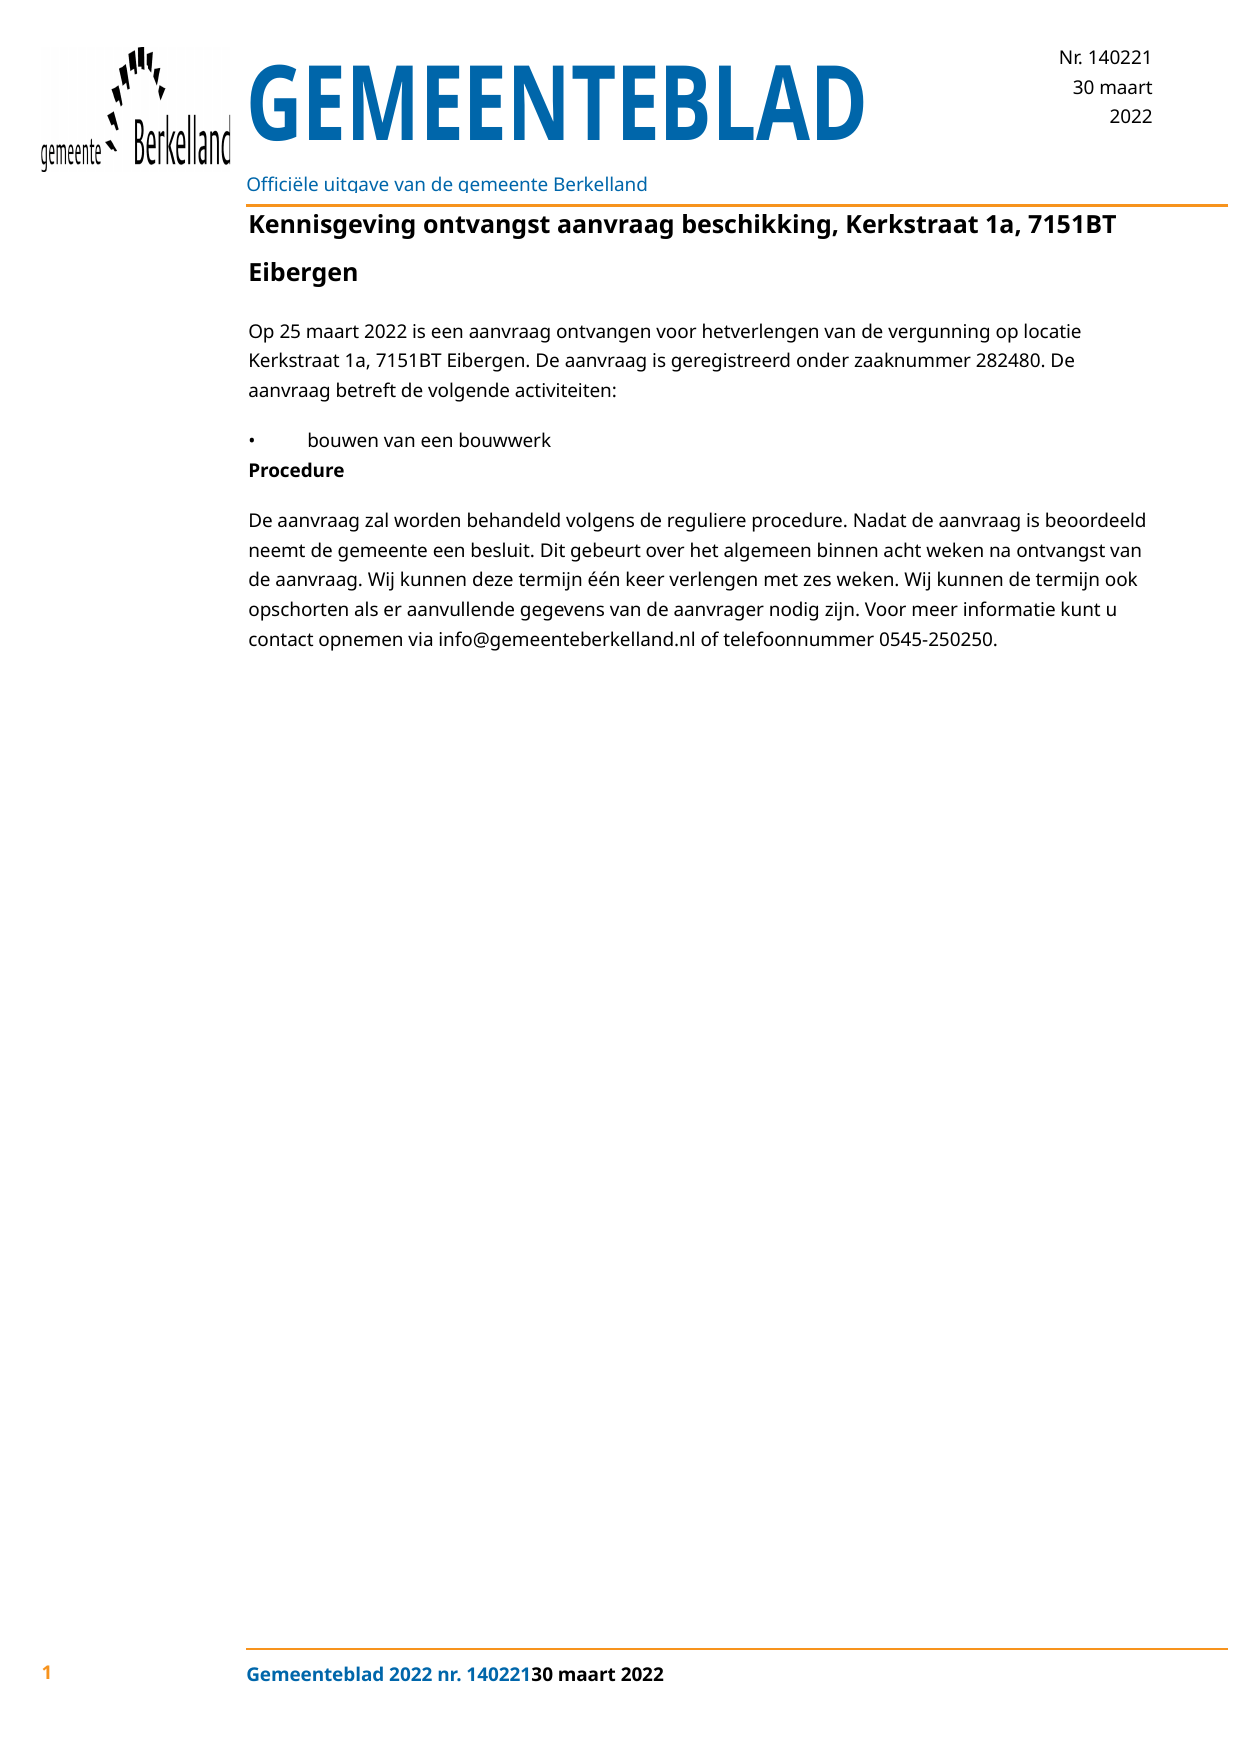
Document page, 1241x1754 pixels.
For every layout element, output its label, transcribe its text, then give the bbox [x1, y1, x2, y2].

picture [41, 47, 231, 172]
text Kennisgeving ontvangst aanvraag beschikking, Kerkstraat 1a, 7151BT Eibergen [248, 207, 1152, 288]
text De aanvraag zal worden behandeld volgens de reguliere procedure. Nadat de aanvraag is beoordeeld neemt de gemeente een besluit. Dit gebeurt over het algemeen binnen acht weken na ontvangst van de aanvraag. Wij kunnen deze termijn één keer verlengen met zes weken. Wij kunnen de termijn ook opschorten als er aanvullende gegevens van de aanvrager nodig zijn. Voor meer informatie kunt u contact opnemen via info@gemeenteberkelland.nl of telefoonnummer 0545-250250. [248, 507, 1152, 652]
text Op 25 maart 2022 is een aanvraag ontvangen voor hetverlengen van de vergunning op locatie Kerkstraat 1a, 7151BT Eibergen. De aanvraag is geregistreerd onder zaaknummer 282480. De aanvraag betreft de volgende activiteiten: [248, 318, 1152, 403]
list bouwen van een bouwwerk [248, 427, 1152, 453]
text Procedure [248, 457, 1152, 483]
